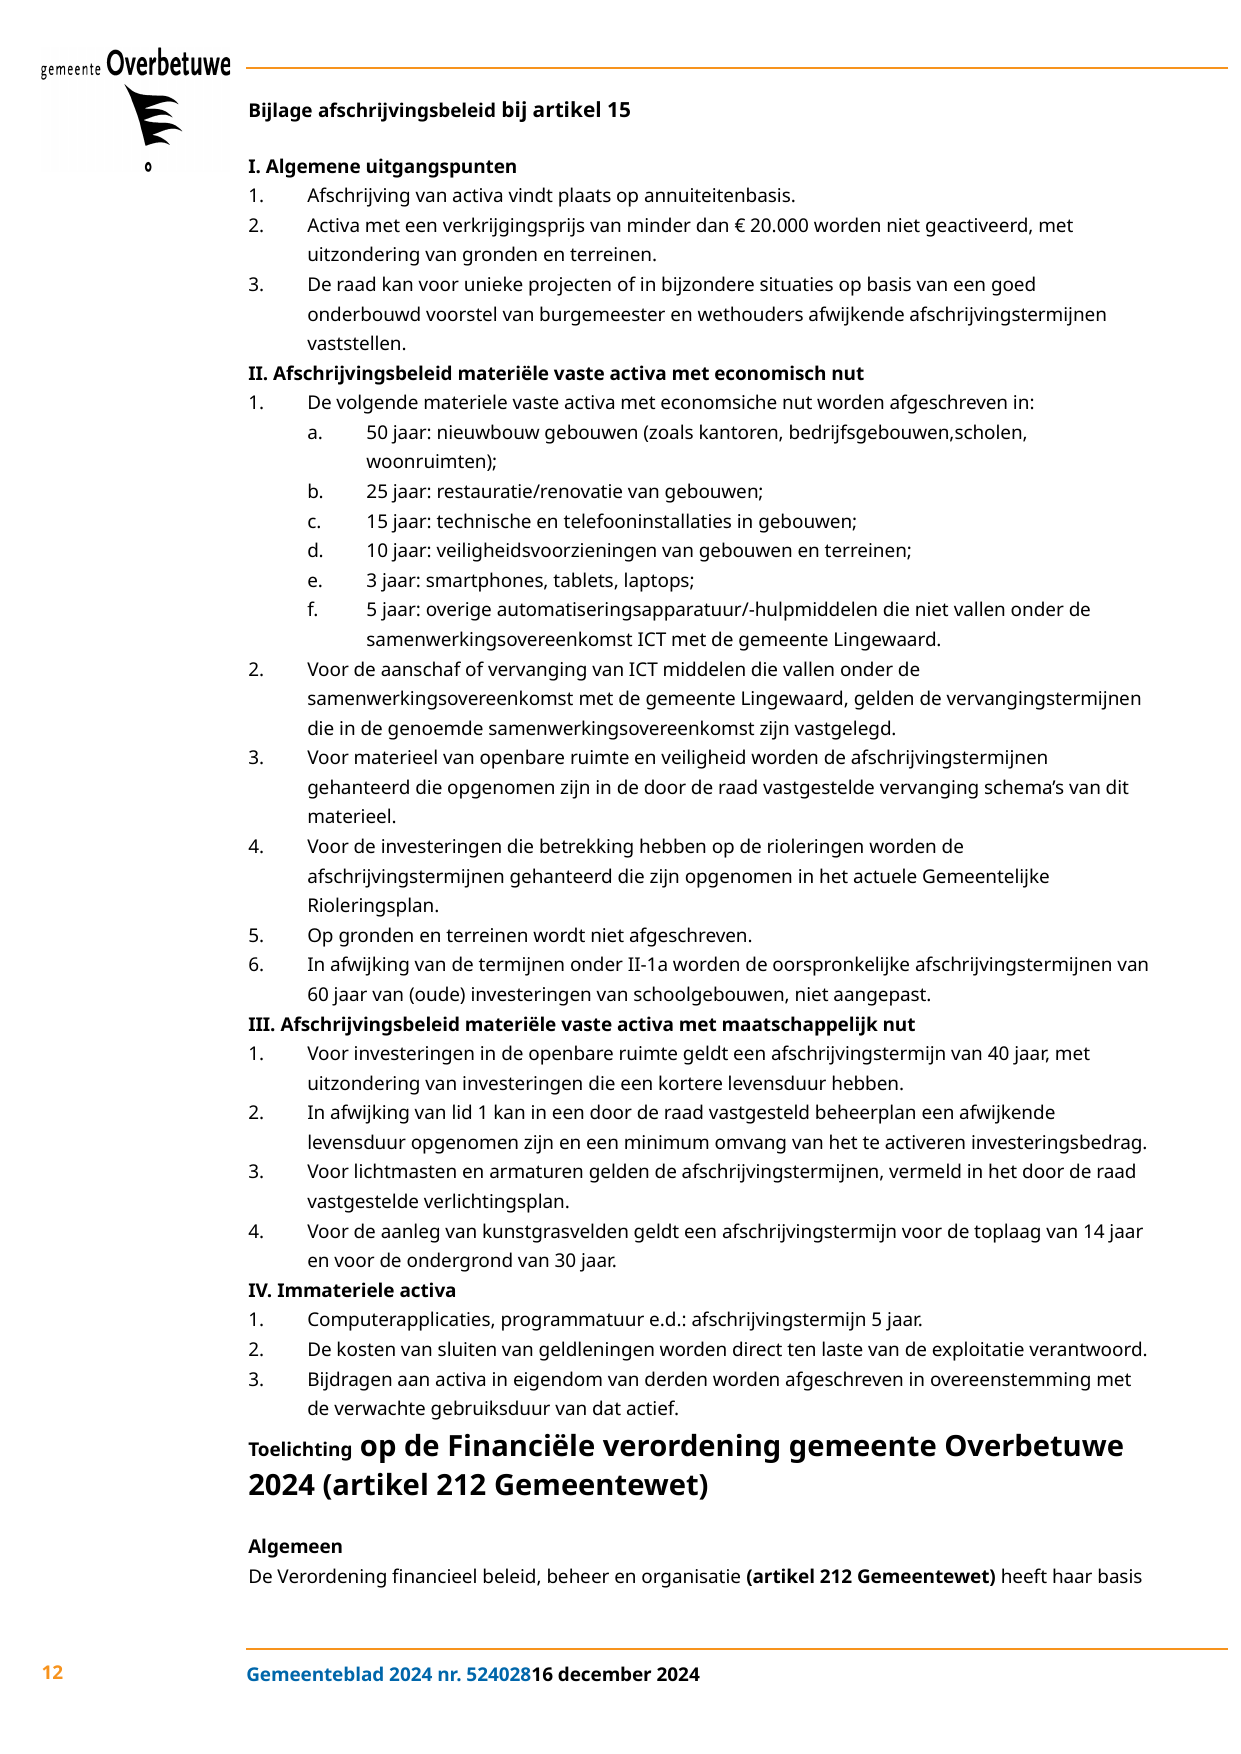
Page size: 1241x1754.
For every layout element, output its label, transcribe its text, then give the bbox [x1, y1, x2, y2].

list De kosten van sluiten van geldleningen worden direct ten laste van de exploitatie verantwoord. [248, 1336, 1152, 1362]
list 5 jaar: overige automatiseringsapparatuur/-hulpmiddelen die niet vallen onder de samenwerkingsovereenkomst ICT met de gemeente Lingewaard. [307, 597, 1152, 652]
list 50 jaar: nieuwbouw gebouwen (zoals kantoren, bedrijfsgebouwen,scholen, woonruimten); [307, 419, 1152, 474]
list Activa met een verkrijgingsprijs van minder dan € 20.000 worden niet geactiveerd, met uitzondering van gronden en terreinen. [248, 212, 1152, 267]
list In afwijking van de termijnen onder II-1a worden de oorspronkelijke afschrijvingstermijnen van 60 jaar van (oude) investeringen van schoolgebouwen, niet aangepast. [248, 952, 1152, 1007]
list 3 jaar: smartphones, tablets, laptops; [307, 567, 1152, 593]
list Afschrijving van activa vindt plaats op annuiteitenbasis. [248, 182, 1152, 208]
list Voor de aanschaf of vervanging van ICT middelen die vallen onder de samenwerkingsovereenkomst met de gemeente Lingewaard, gelden de vervangingstermijnen die in de genoemde samenwerkingsovereenkomst zijn vastgelegd. [248, 656, 1152, 741]
list Voor investeringen in de openbare ruimte geldt een afschrijvingstermijn van 40 jaar, met uitzondering van investeringen die een kortere levensduur hebben. [248, 1040, 1152, 1096]
text IV. Immateriele activa [248, 1277, 1152, 1303]
list Bijdragen aan activa in eigendom van derden worden afgeschreven in overeenstemming met de verwachte gebruiksduur van dat actief. [248, 1366, 1152, 1421]
text I. Algemene uitgangspunten [248, 153, 1152, 179]
text III. Afschrijvingsbeleid materiële vaste activa met maatschappelijk nut [248, 1011, 1152, 1037]
list 15 jaar: technische en telefooninstallaties in gebouwen; [307, 508, 1152, 534]
list De raad kan voor unieke projecten of in bijzondere situaties op basis van een goed onderbouwd voorstel van burgemeester en wethouders afwijkende afschrijvingstermijnen vaststellen. [248, 271, 1152, 356]
list Voor de investeringen die betrekking hebben op de rioleringen worden de afschrijvingstermijnen gehanteerd die zijn opgenomen in het actuele Gemeentelijke Rioleringsplan. [248, 833, 1152, 918]
text De Verordening financieel beleid, beheer en organisatie (artikel 212 Gemeentewet) heeft haar basis [248, 1563, 1152, 1589]
list Op gronden en terreinen wordt niet afgeschreven. [248, 922, 1152, 948]
list 10 jaar: veiligheidsvoorzieningen van gebouwen en terreinen; [307, 537, 1152, 563]
text II. Afschrijvingsbeleid materiële vaste activa met economisch nut [248, 360, 1152, 386]
text Bijlage afschrijvingsbeleid bij artikel 15 [248, 95, 1152, 123]
list In afwijking van lid 1 kan in een door de raad vastgesteld beheerplan een afwijkende levensduur opgenomen zijn en een minimum omvang van het te activeren investeringsbedrag. [248, 1099, 1152, 1155]
list Computerapplicaties, programmatuur e.d.: afschrijvingstermijn 5 jaar. [248, 1307, 1152, 1332]
list Voor lichtmasten en armaturen gelden de afschrijvingstermijnen, vermeld in het door de raad vastgestelde verlichtingsplan. [248, 1159, 1152, 1214]
list 25 jaar: restauratie/renovatie van gebouwen; [307, 478, 1152, 504]
list De volgende materiele vaste activa met economsiche nut worden afgeschreven in: [248, 389, 1152, 415]
text Algemeen [248, 1533, 1152, 1559]
list Voor materieel van openbare ruimte en veiligheid worden de afschrijvingstermijnen gehanteerd die opgenomen zijn in de door de raad vastgestelde vervanging schema’s van dit materieel. [248, 744, 1152, 829]
picture [41, 47, 231, 172]
text Toelichting op de Financiële verordening gemeente Overbetuwe 2024 (artikel 212 Gemeentewet) [248, 1425, 1152, 1504]
list Voor de aanleg van kunstgrasvelden geldt een afschrijvingstermijn voor de toplaag van 14 jaar en voor de ondergrond van 30 jaar. [248, 1218, 1152, 1273]
